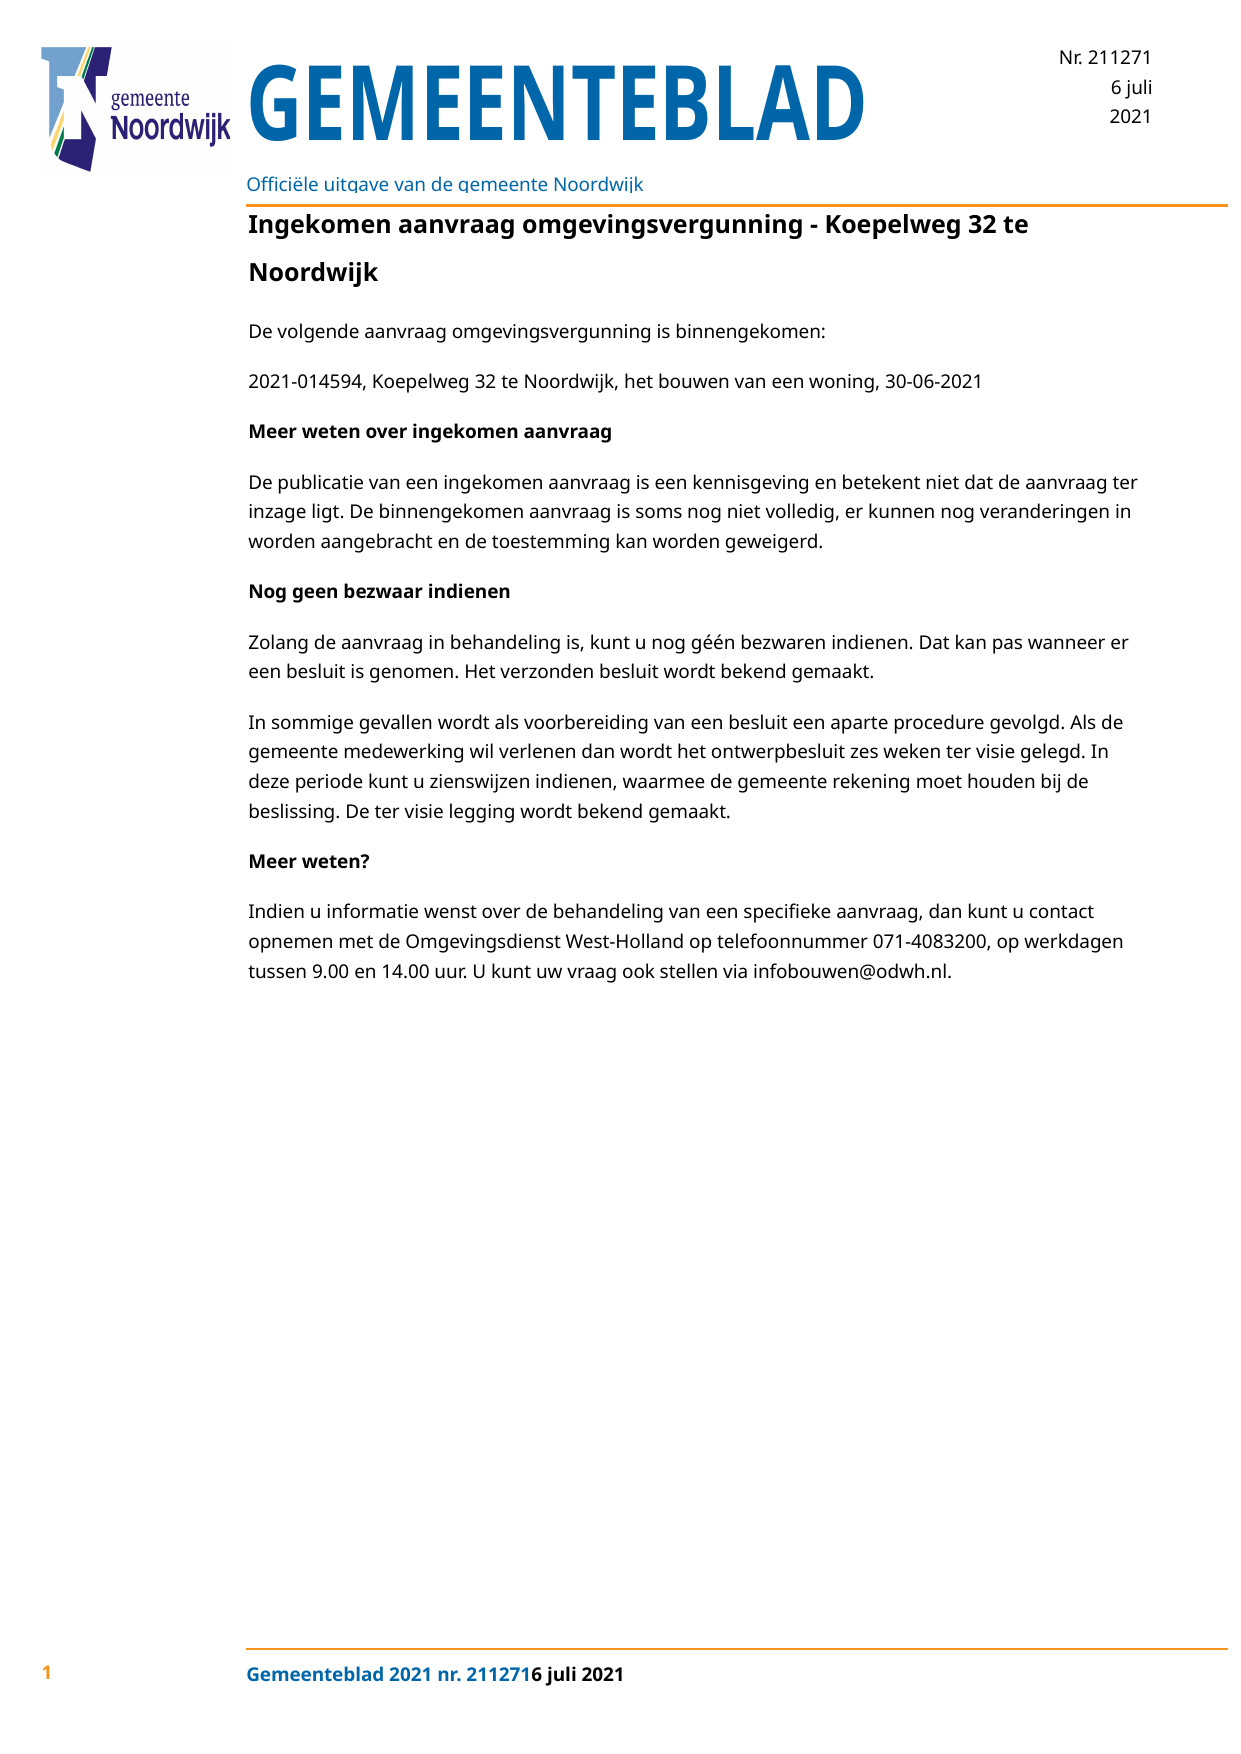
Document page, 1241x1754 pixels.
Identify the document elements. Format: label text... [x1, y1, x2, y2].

text 2021-014594, Koepelweg 32 te Noordwijk, het bouwen van een woning, 30-06-2021 [248, 368, 1152, 394]
text De volgende aanvraag omgevingsvergunning is binnengekomen: [248, 318, 1152, 344]
text Ingekomen aanvraag omgevingsvergunning - Koepelweg 32 te Noordwijk [248, 207, 1152, 288]
text In sommige gevallen wordt als voorbereiding van een besluit een aparte procedure gevolgd. Als de gemeente medewerking wil verlenen dan wordt het ontwerpbesluit zes weken ter visie gelegd. In deze periode kunt u zienswijzen indienen, waarmee de gemeente rekening moet houden bij de beslissing. De ter visie legging wordt bekend gemaakt. [248, 709, 1152, 824]
text De publicatie van een ingekomen aanvraag is een kennisgeving en betekent niet dat de aanvraag ter inzage ligt. De binnengekomen aanvraag is soms nog niet volledig, er kunnen nog veranderingen in worden aangebracht en de toestemming kan worden geweigerd. [248, 469, 1152, 554]
text Meer weten over ingekomen aanvraag [248, 419, 1152, 444]
text Zolang de aanvraag in behandeling is, kunt u nog géén bezwaren indienen. Dat kan pas wanneer er een besluit is genomen. Het verzonden besluit wordt bekend gemaakt. [248, 629, 1152, 684]
picture [41, 47, 231, 172]
text Indien u informatie wenst over de behandeling van een specifieke aanvraag, dan kunt u contact opnemen met de Omgevingsdienst West-Holland op telefoonnummer 071-4083200, op werkdagen tussen 9.00 en 14.00 uur. U kunt uw vraag ook stellen via infobouwen@odwh.nl. [248, 899, 1152, 984]
text Meer weten? [248, 848, 1152, 874]
text Nog geen bezwaar indienen [248, 579, 1152, 604]
